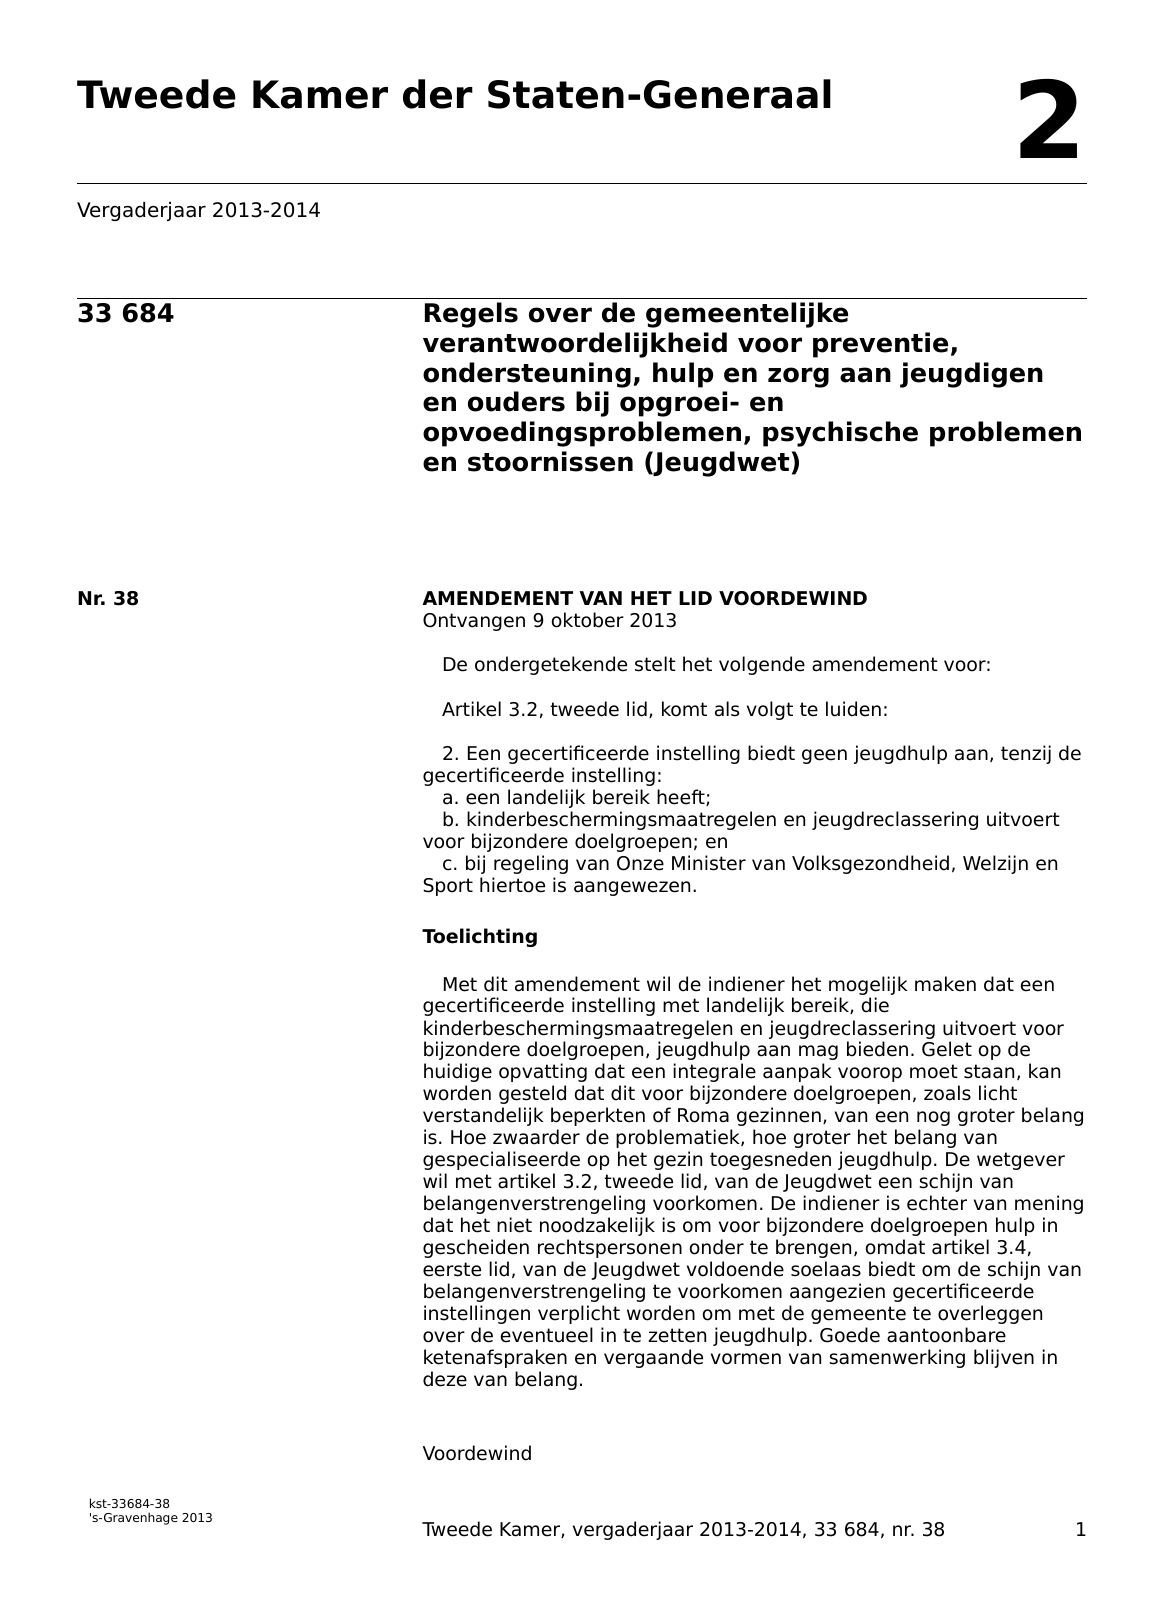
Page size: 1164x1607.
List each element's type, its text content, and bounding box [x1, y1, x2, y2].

table_header 2 [886, 59, 1087, 183]
text Voordewind [422, 1421, 1087, 1465]
subtitle 33 684 Regels over de gemeentelijke verantwoordelijkheid voor preventie, ondersteuning, hulp en zorg aan jeugdigen en ouders bij opgroei- en opvoedingsproblemen, psychische problemen en stoornissen (Jeugdwet) [77, 299, 1087, 477]
table_cell Vergaderjaar 2013-2014 [77, 184, 1087, 298]
text Ontvangen 9 oktober 2013 [422, 610, 1087, 632]
text 2. Een gecertificeerde instelling biedt geen jeugdhulp aan, tenzij de gecertificeerde instelling: [422, 743, 1087, 787]
text 's-Gravenhage 2013 [88, 1511, 323, 1525]
text b. kinderbeschermingsmaatregelen en jeugdreclassering uitvoert voor bijzondere doelgroepen; en [422, 808, 1087, 852]
text Artikel 3.2, tweede lid, komt als volgt te luiden: [422, 698, 1087, 720]
subtitle Nr. 38 AMENDEMENT VAN HET LID VOORDEWIND [77, 588, 1087, 610]
text kst-33684-38 [88, 1497, 323, 1511]
text c. bij regeling van Onze Minister van Volksgezondheid, Welzijn en Sport hiertoe is aangewezen. [422, 852, 1087, 896]
table_header Tweede Kamer der Staten-Generaal [77, 59, 886, 183]
text De ondergetekende stelt het volgende amendement voor: [422, 654, 1087, 676]
subtitle Toelichting [422, 926, 1087, 948]
text Met dit amendement wil de indiener het mogelijk maken dat een gecertificeerde instelling met landelijk bereik, die kinderbeschermingsmaatregelen en jeugdreclassering uitvoert voor bijzondere doelgroepen, jeugdhulp aan mag bieden. Gelet op de huidige opvatting dat een integrale aanpak voorop moet staan, kan worden gesteld dat dit voor bijzondere doelgroepen, zoals licht verstandelijk beperkten of Roma gezinnen, van een nog groter belang is. Hoe zwaarder de problematiek, hoe groter het belang van gespecialiseerde op het gezin toegesneden jeugdhulp. De wetgever wil met artikel 3.2, tweede lid, van de Jeugdwet een schijn van belangenverstrengeling voorkomen. De indiener is echter van mening dat het niet noodzakelijk is om voor bijzondere doelgroepen hulp in gescheiden rechtspersonen onder te brengen, omdat artikel 3.4, eerste lid, van de Jeugdwet voldoende soelaas biedt om de schijn van belangenverstrengeling te voorkomen aangezien gecertificeerde instellingen verplicht worden om met de gemeente te overleggen over de eventueel in te zetten jeugdhulp. Goede aantoonbare ketenafspraken en vergaande vormen van samenwerking blijven in deze van belang. [422, 973, 1087, 1391]
text a. een landelijk bereik heeft; [422, 787, 1087, 808]
